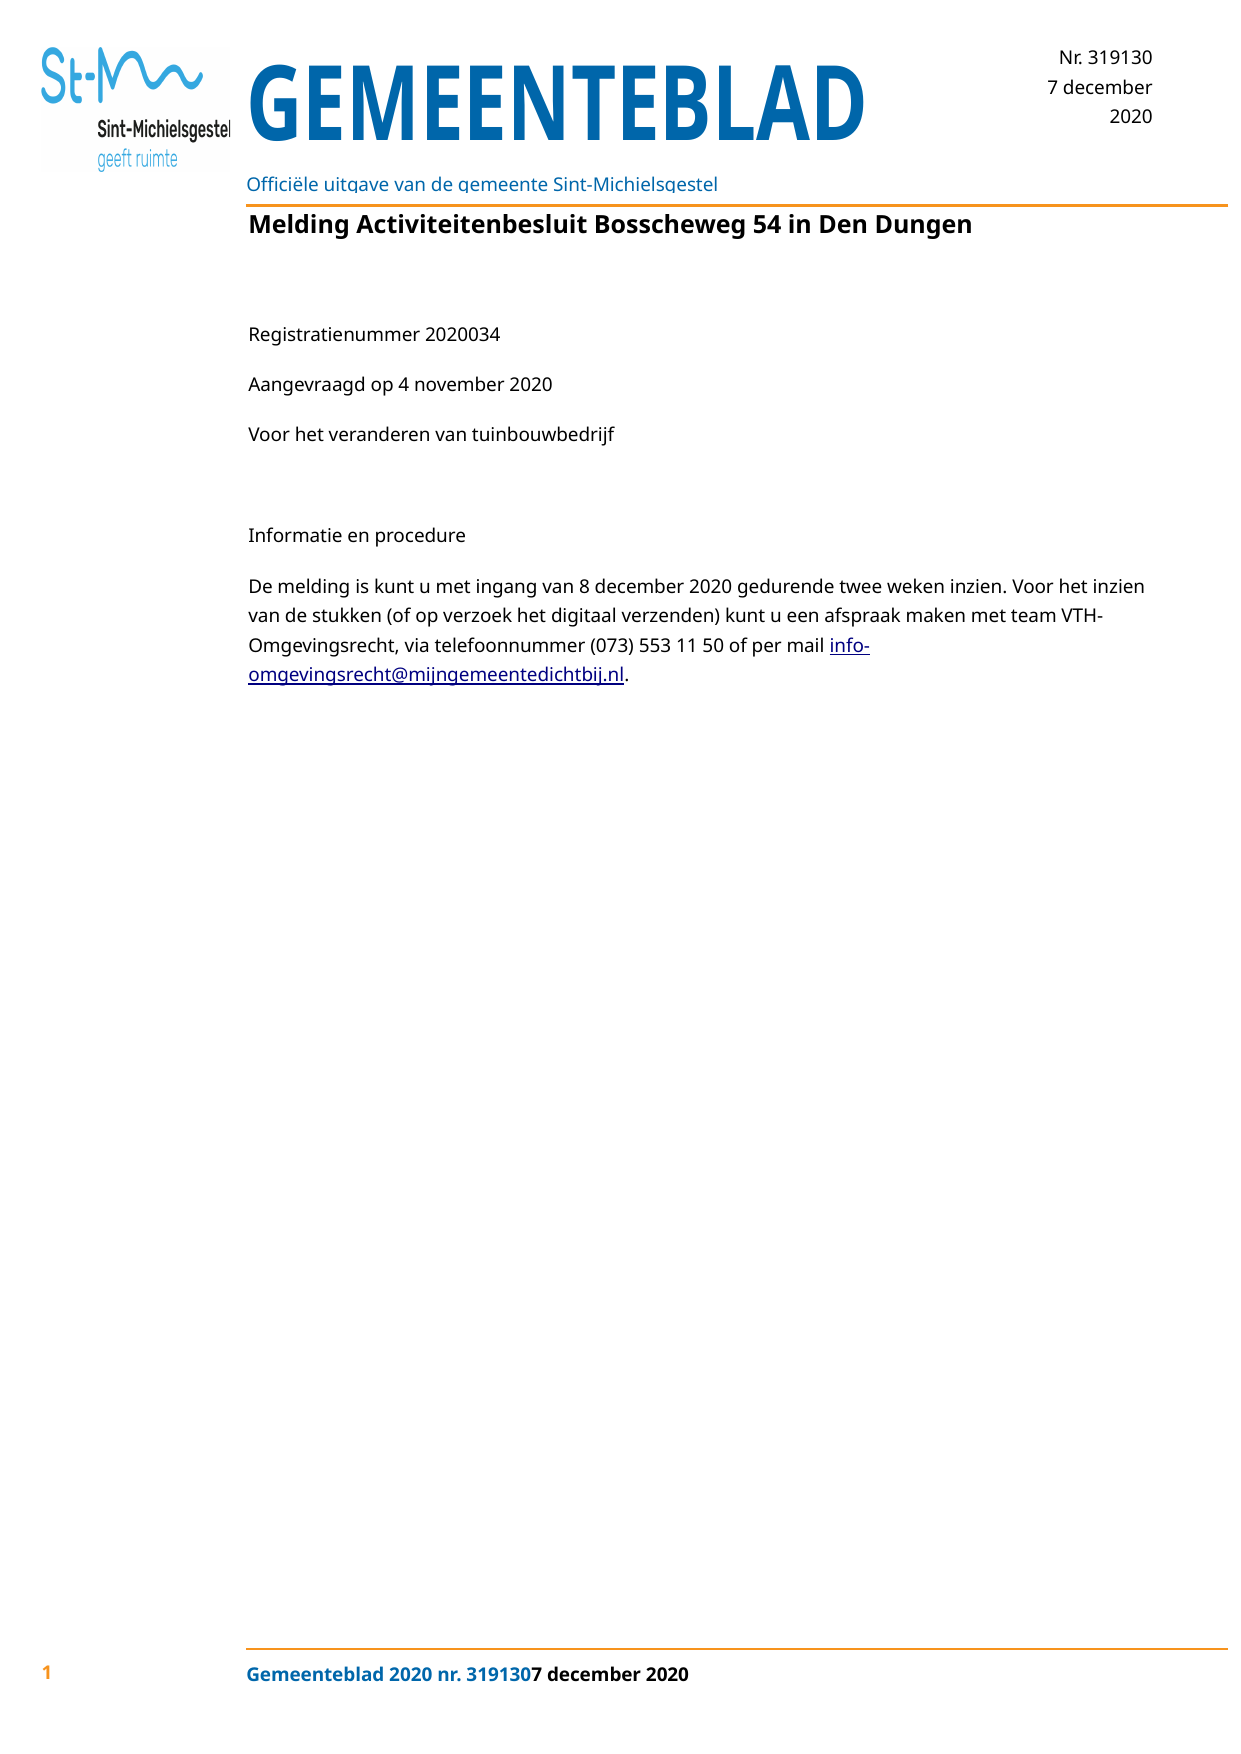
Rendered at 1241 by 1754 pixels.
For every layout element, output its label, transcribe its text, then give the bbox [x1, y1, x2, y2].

text Registratienummer 2020034 [248, 321, 1152, 346]
text Aangevraagd op 4 november 2020 [248, 371, 1152, 397]
text Informatie en procedure [248, 522, 1152, 548]
picture [41, 47, 231, 172]
text De melding is kunt u met ingang van 8 december 2020 gedurende twee weken inzien. Voor het inzien van de stukken (of op verzoek het digitaal verzenden) kunt u een afspraak maken met team VTH-Omgevingsrecht, via telefoonnummer (073) 553 11 50 of per mail info-omgevingsrecht@mijngemeentedichtbij.nl. [248, 573, 1152, 687]
text Voor het veranderen van tuinbouwbedrijf [248, 422, 1152, 447]
text Melding Activiteitenbesluit Bosscheweg 54 in Den Dungen [248, 207, 1152, 241]
